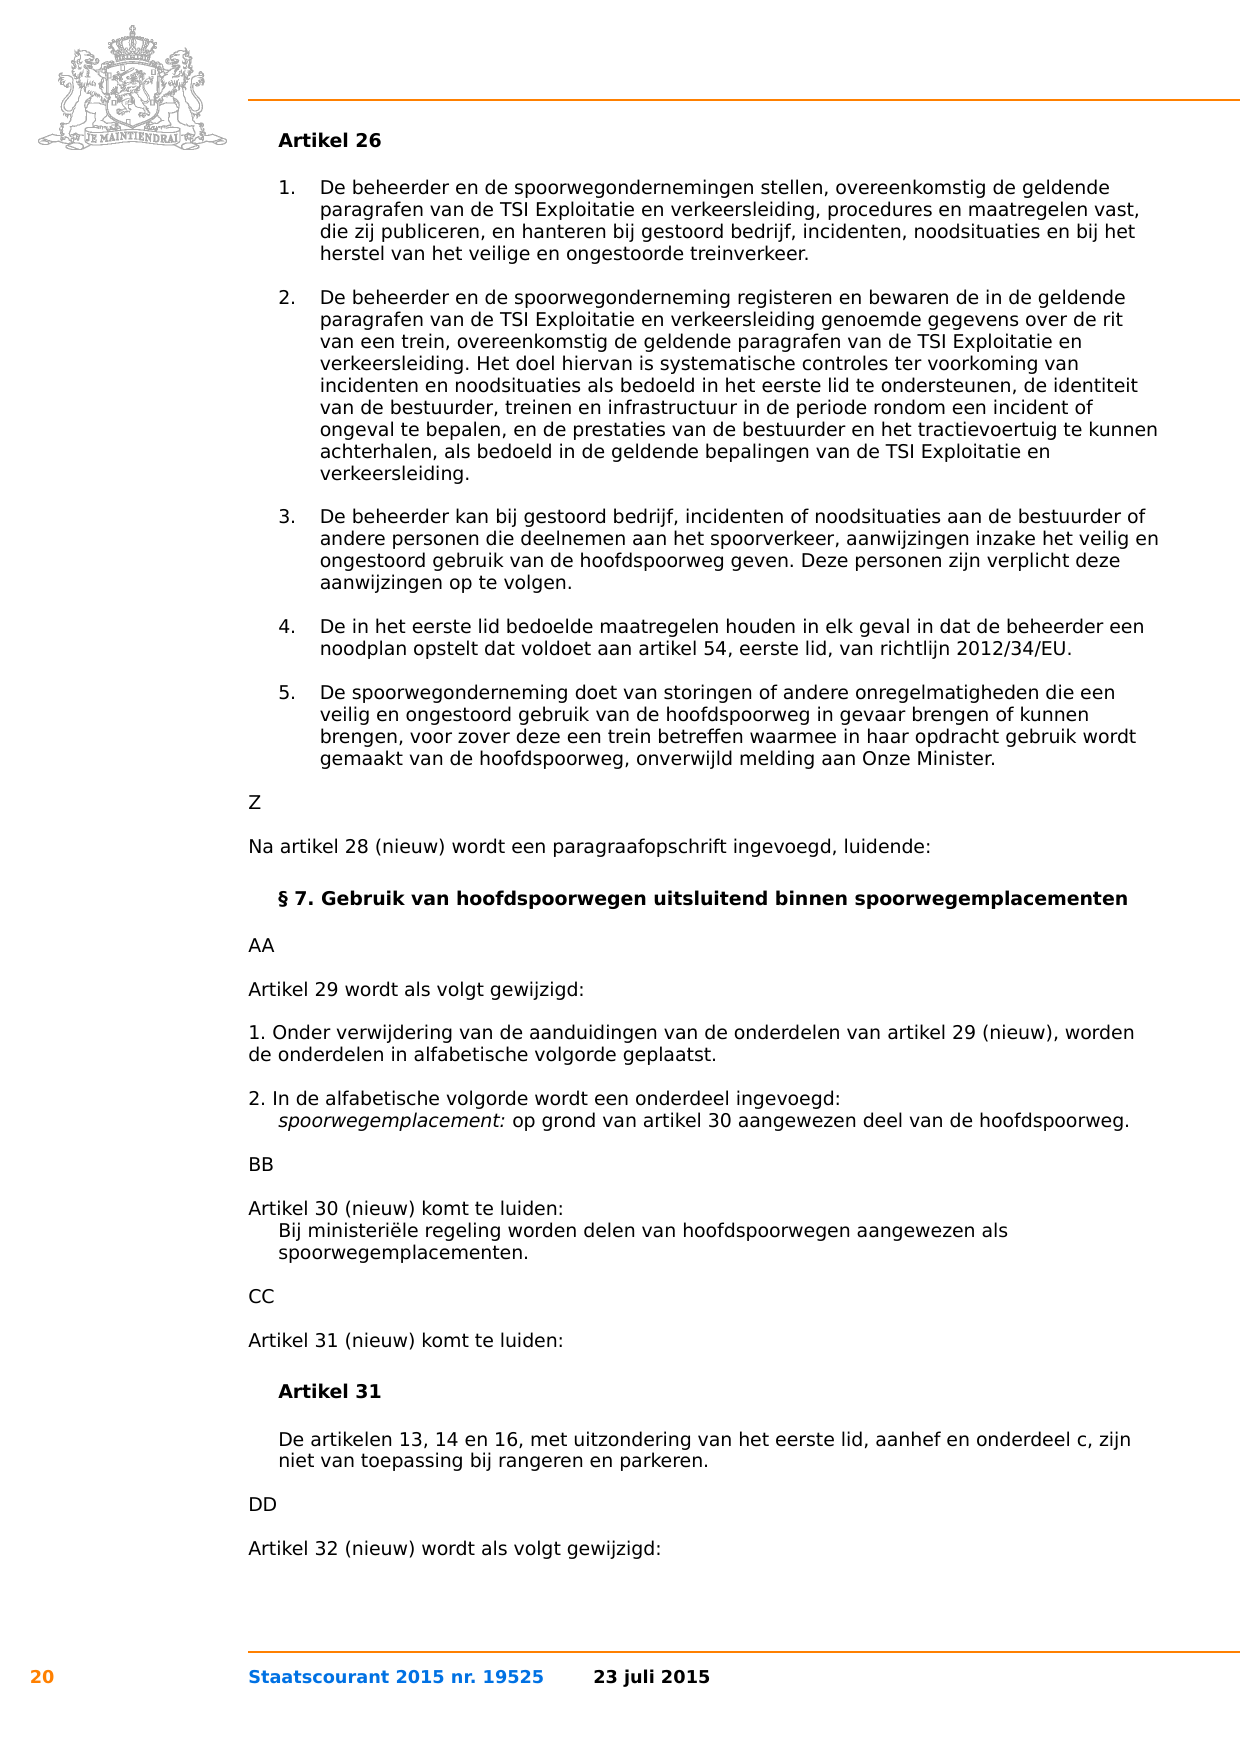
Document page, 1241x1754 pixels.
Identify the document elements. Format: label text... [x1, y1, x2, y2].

text 1. Onder verwijdering van de aanduidingen van de onderdelen van artikel 29 (nieuw), worden de onderdelen in alfabetische volgorde geplaatst. [248, 1022, 1163, 1066]
text 2. In de alfabetische volgorde wordt een onderdeel ingevoegd: [248, 1088, 1163, 1110]
text AA [248, 934, 1163, 957]
text De artikelen 13, 14 en 16, met uitzondering van het eerste lid, aanhef en onderdeel c, zijn niet van toepassing bij rangeren en parkeren. [278, 1428, 1163, 1472]
text 5. De spoorwegonderneming doet van storingen of andere onregelmatigheden die een veilig en ongestoord gebruik van de hoofdspoorweg in gevaar brengen of kunnen brengen, voor zover deze een trein betreffen waarmee in haar opdracht gebruik wordt gemaakt van de hoofdspoorweg, onverwijld melding aan Onze Minister. [278, 682, 1163, 770]
text BB [248, 1154, 1163, 1176]
text Bij ministeriële regeling worden delen van hoofdspoorwegen aangewezen als spoorwegemplacementen. [278, 1220, 1163, 1264]
text Z [248, 792, 1163, 814]
text Artikel 31 (nieuw) komt te luiden: [248, 1329, 1163, 1351]
text Na artikel 28 (nieuw) wordt een paragraafopschrift ingevoegd, luidende: [248, 836, 1163, 858]
text CC [248, 1286, 1163, 1308]
text spoorwegemplacement: op grond van artikel 30 aangewezen deel van de hoofdspoorweg. [278, 1110, 1163, 1132]
subtitle § 7. Gebruik van hoofdspoorwegen uitsluitend binnen spoorwegemplacementen [278, 888, 1163, 909]
text 1. De beheerder en de spoorwegondernemingen stellen, overeenkomstig de geldende paragrafen van de TSI Exploitatie en verkeersleiding, procedures en maatregelen vast, die zij publiceren, en hanteren bij gestoord bedrijf, incidenten, noodsituaties en bij het herstel van het veilige en ongestoorde treinverkeer. [278, 177, 1163, 265]
text 4. De in het eerste lid bedoelde maatregelen houden in elk geval in dat de beheerder een noodplan opstelt dat voldoet aan artikel 54, eerste lid, van richtlijn 2012/34/EU. [278, 616, 1163, 660]
text 3. De beheerder kan bij gestoord bedrijf, incidenten of noodsituaties aan de bestuurder of andere personen die deelnemen aan het spoorverkeer, aanwijzingen inzake het veilig en ongestoord gebruik van de hoofdspoorweg geven. Deze personen zijn verplicht deze aanwijzingen op te volgen. [278, 506, 1163, 594]
text Artikel 32 (nieuw) wordt als volgt gewijzigd: [248, 1538, 1163, 1560]
text DD [248, 1494, 1163, 1516]
subtitle Artikel 26 [278, 130, 1163, 152]
text Artikel 29 wordt als volgt gewijzigd: [248, 978, 1163, 1000]
text 2. De beheerder en de spoorwegonderneming registeren en bewaren de in de geldende paragrafen van de TSI Exploitatie en verkeersleiding genoemde gegevens over de rit van een trein, overeenkomstig de geldende paragrafen van de TSI Exploitatie en verkeersleiding. Het doel hiervan is systematische controles ter voorkoming van incidenten en noodsituaties als bedoeld in het eerste lid te ondersteunen, de identiteit van de bestuurder, treinen en infrastructuur in de periode rondom een incident of ongeval te bepalen, en de prestaties van de bestuurder en het tractievoertuig te kunnen achterhalen, als bedoeld in de geldende bepalingen van de TSI Exploitatie en verkeersleiding. [278, 287, 1163, 484]
subtitle Artikel 31 [278, 1381, 1163, 1403]
picture [38, 25, 227, 150]
text Artikel 30 (nieuw) komt te luiden: [248, 1198, 1163, 1220]
